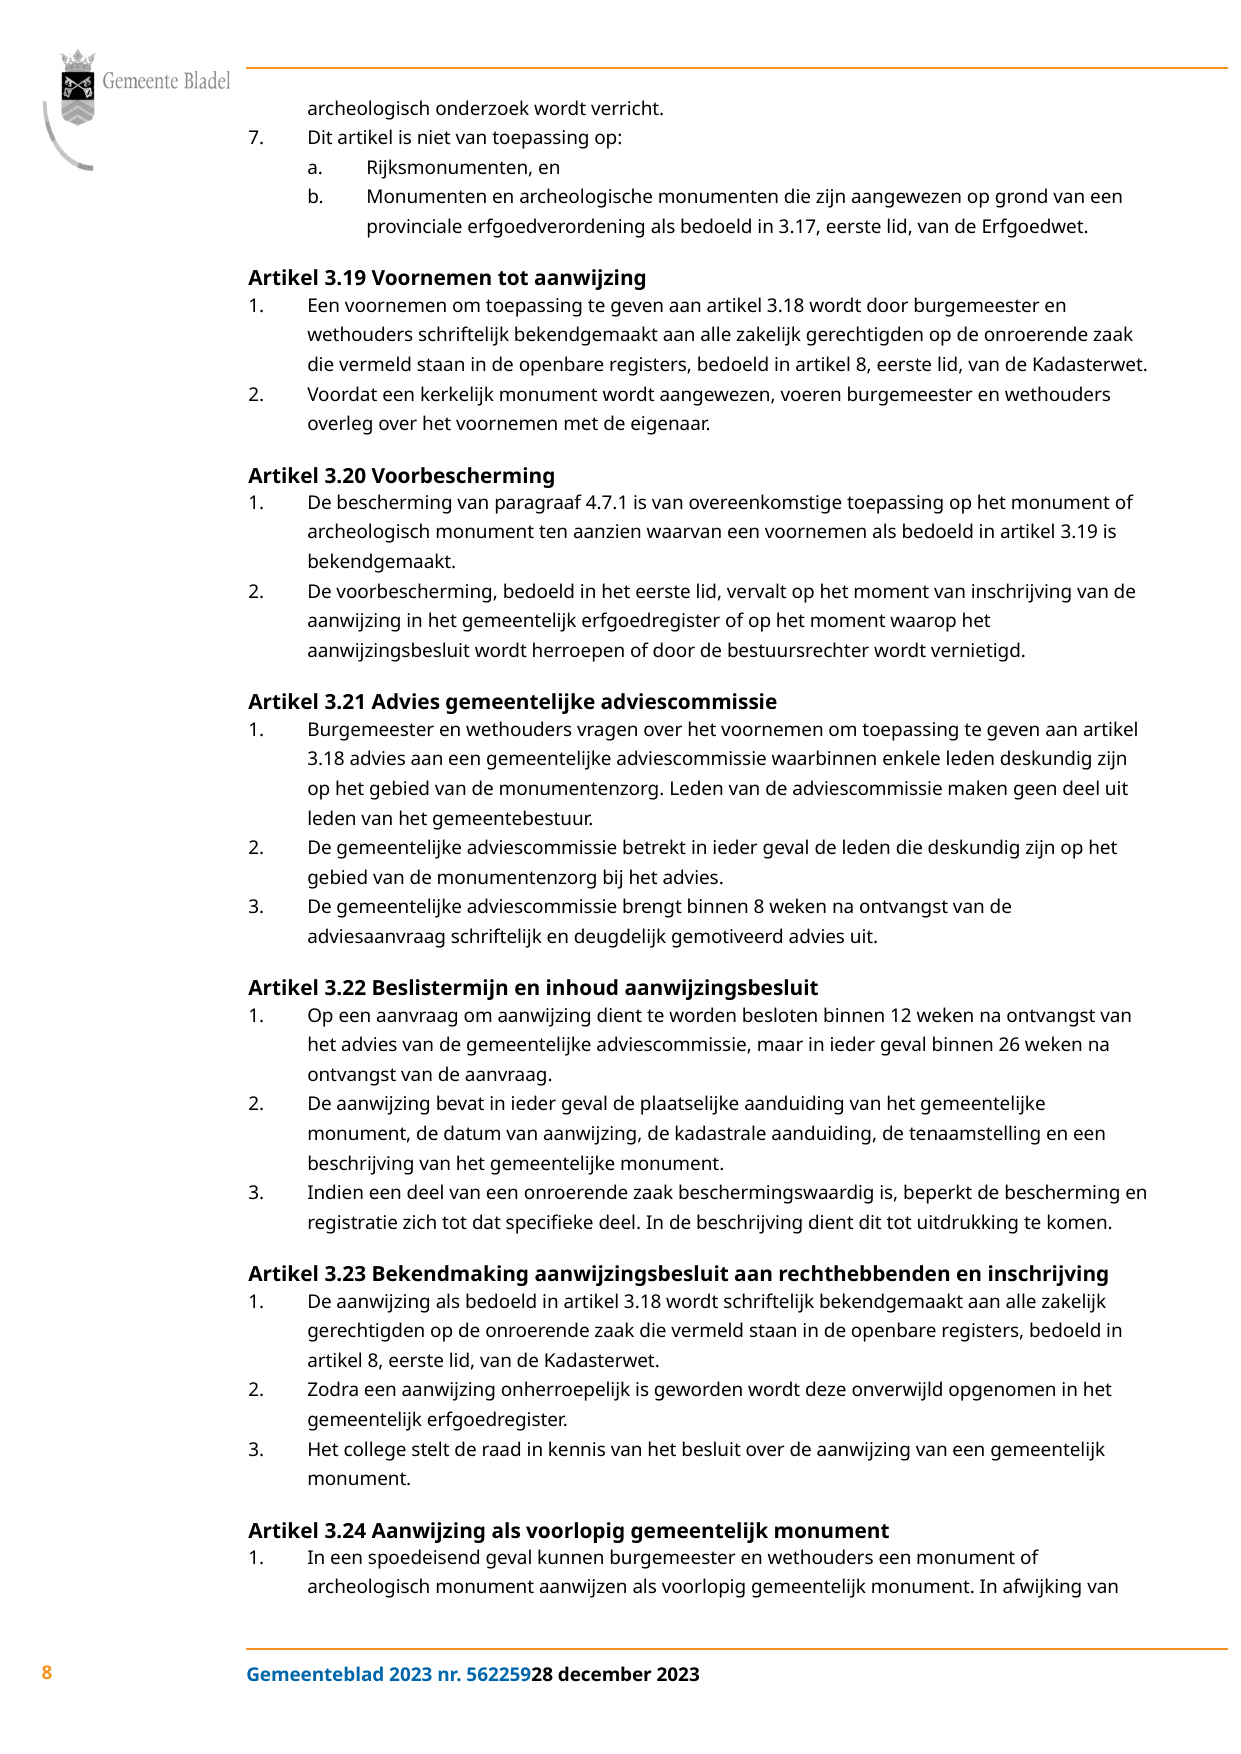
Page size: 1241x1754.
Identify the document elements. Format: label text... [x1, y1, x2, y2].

list Zodra een aanwijzing onherroepelijk is geworden wordt deze onverwijld opgenomen in het gemeentelijk erfgoedregister. [248, 1377, 1152, 1432]
list Indien een deel van een onroerende zaak beschermingswaardig is, beperkt de bescherming en registratie zich tot dat specifieke deel. In de beschrijving dient dit tot uitdrukking te komen. [248, 1179, 1152, 1235]
text Artikel 3.23 Bekendmaking aanwijzingsbesluit aan rechthebbenden en inschrijving [248, 1259, 1152, 1288]
list In een spoedeisend geval kunnen burgemeester en wethouders een monument of archeologisch monument aanwijzen als voorlopig gemeentelijk monument. In afwijking van [248, 1544, 1152, 1599]
list De aanwijzing als bedoeld in artikel 3.18 wordt schriftelijk bekendgemaakt aan alle zakelijk gerechtigden op de onroerende zaak die vermeld staan in de openbare registers, bedoeld in artikel 8, eerste lid, van de Kadasterwet. [248, 1288, 1152, 1373]
list archeologisch onderzoek wordt verricht. [248, 95, 1152, 121]
list Rijksmonumenten, en [307, 154, 1152, 180]
list De aanwijzing bevat in ieder geval de plaatselijke aanduiding van het gemeentelijke monument, de datum van aanwijzing, de kadastrale aanduiding, de tenaamstelling en een beschrijving van het gemeentelijke monument. [248, 1091, 1152, 1176]
list Op een aanvraag om aanwijzing dient te worden besloten binnen 12 weken na ontvangst van het advies van de gemeentelijke adviescommissie, maar in ieder geval binnen 26 weken na ontvangst van de aanvraag. [248, 1002, 1152, 1087]
text Artikel 3.21 Advies gemeentelijke adviescommissie [248, 687, 1152, 716]
list De gemeentelijke adviescommissie betrekt in ieder geval de leden die deskundig zijn op het gebied van de monumentenzorg bij het advies. [248, 834, 1152, 889]
list De voorbescherming, bedoeld in het eerste lid, vervalt op het moment van inschrijving van de aanwijzing in het gemeentelijk erfgoedregister of op het moment waarop het aanwijzingsbesluit wordt herroepen of door de bestuursrechter wordt vernietigd. [248, 578, 1152, 663]
picture [41, 47, 231, 172]
list Dit artikel is niet van toepassing op: [248, 124, 1152, 150]
list De bescherming van paragraaf 4.7.1 is van overeenkomstige toepassing op het monument of archeologisch monument ten aanzien waarvan een voornemen als bedoeld in artikel 3.19 is bekendgemaakt. [248, 489, 1152, 574]
list Het college stelt de raad in kennis van het besluit over de aanwijzing van een gemeentelijk monument. [248, 1436, 1152, 1491]
text Artikel 3.22 Beslistermijn en inhoud aanwijzingsbesluit [248, 973, 1152, 1002]
list Burgemeester en wethouders vragen over het voornemen om toepassing te geven aan artikel 3.18 advies aan een gemeentelijke adviescommissie waarbinnen enkele leden deskundig zijn op het gebied van de monumentenzorg. Leden van de adviescommissie maken geen deel uit leden van het gemeentebestuur. [248, 716, 1152, 830]
text Artikel 3.24 Aanwijzing als voorlopig gemeentelijk monument [248, 1516, 1152, 1544]
list De gemeentelijke adviescommissie brengt binnen 8 weken na ontvangst van de adviesaanvraag schriftelijk en deugdelijk gemotiveerd advies uit. [248, 893, 1152, 949]
text Artikel 3.20 Voorbescherming [248, 461, 1152, 489]
list Voordat een kerkelijk monument wordt aangewezen, voeren burgemeester en wethouders overleg over het voornemen met de eigenaar. [248, 381, 1152, 436]
list Een voornemen om toepassing te geven aan artikel 3.18 wordt door burgemeester en wethouders schriftelijk bekendgemaakt aan alle zakelijk gerechtigden op de onroerende zaak die vermeld staan in de openbare registers, bedoeld in artikel 8, eerste lid, van de Kadasterwet. [248, 292, 1152, 377]
text Artikel 3.19 Voornemen tot aanwijzing [248, 263, 1152, 292]
list Monumenten en archeologische monumenten die zijn aangewezen op grond van een provinciale erfgoedverordening als bedoeld in 3.17, eerste lid, van de Erfgoedwet. [307, 183, 1152, 239]
